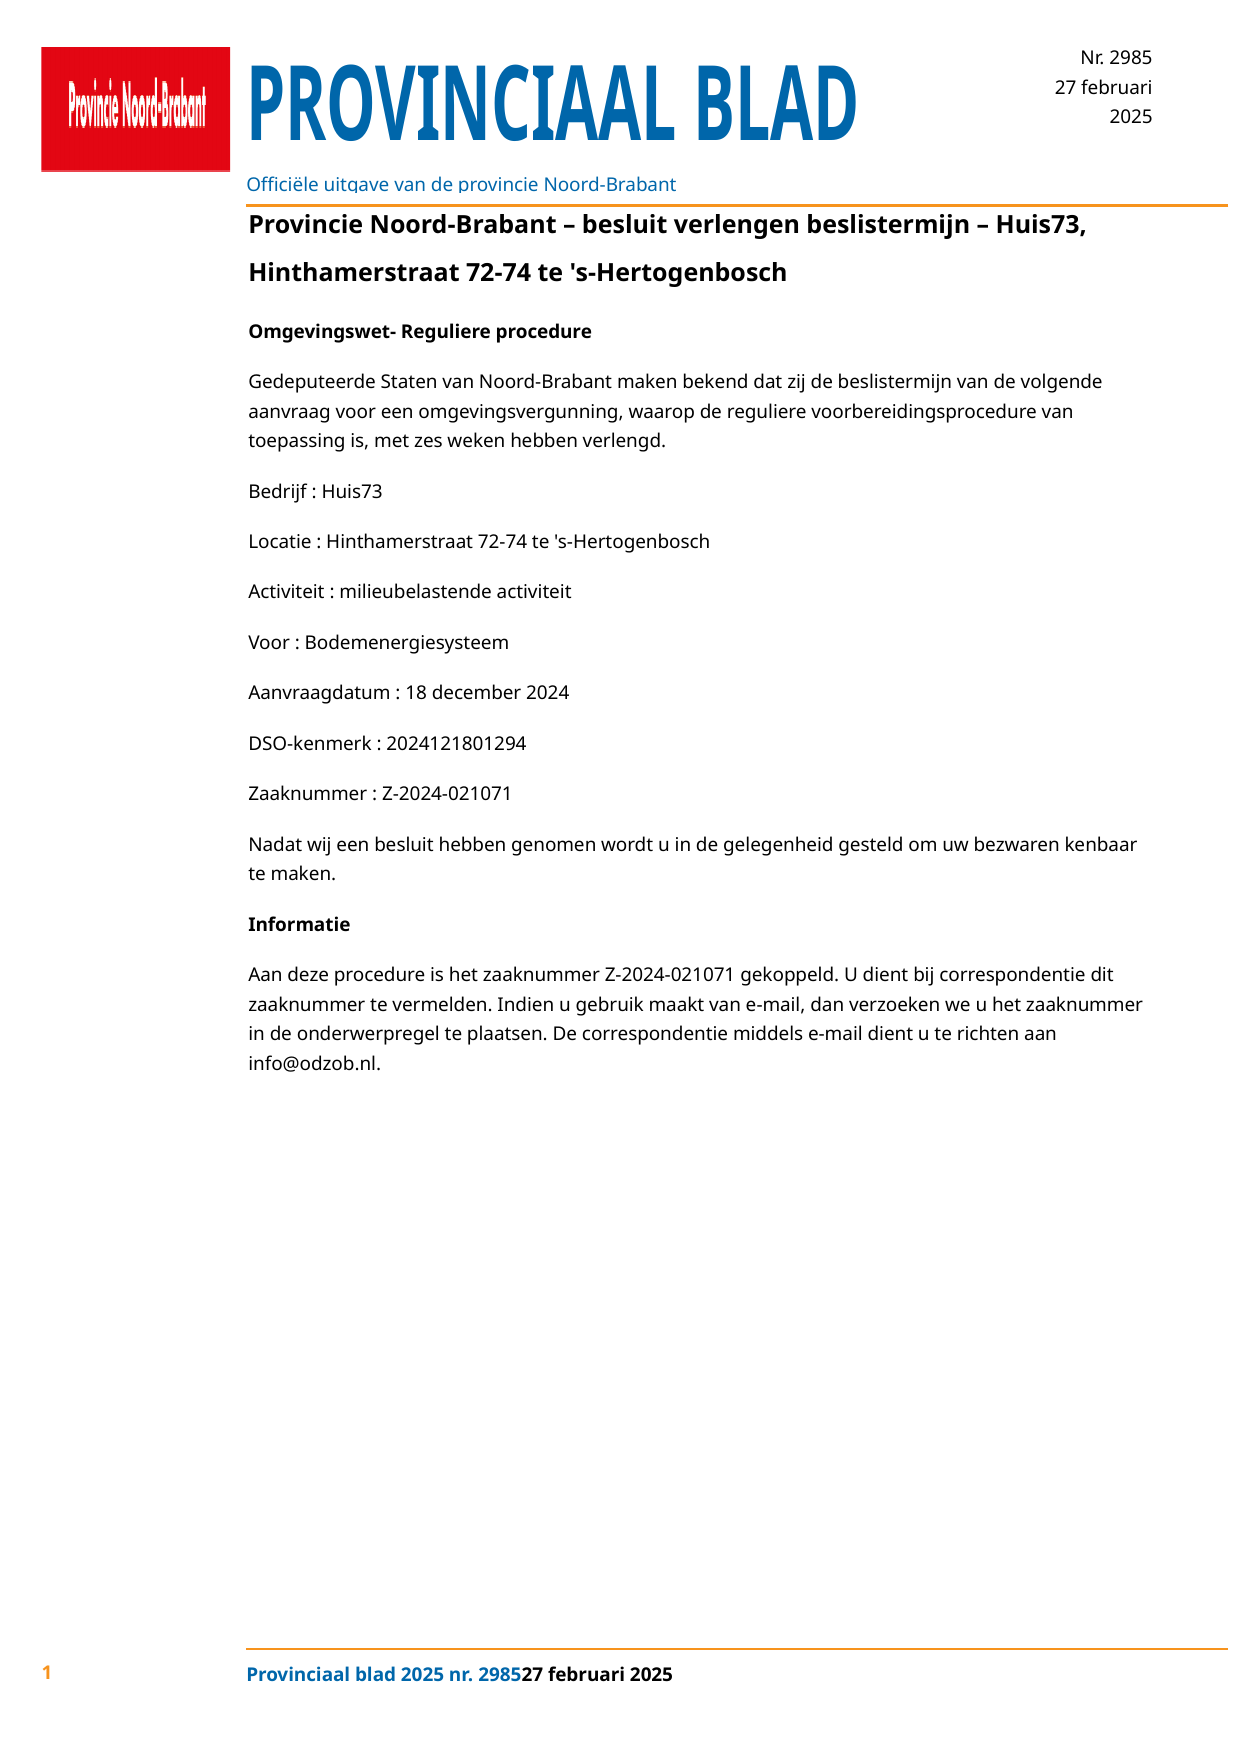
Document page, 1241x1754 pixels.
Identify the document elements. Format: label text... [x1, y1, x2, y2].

text Bedrijf : Huis73 [248, 478, 1152, 504]
text Informatie [248, 911, 1152, 937]
picture [41, 47, 231, 172]
text Aan deze procedure is het zaaknummer Z-2024-021071 gekoppeld. U dient bij correspondentie dit zaaknummer te vermelden. Indien u gebruik maakt van e-mail, dan verzoeken we u het zaaknummer in de onderwerpregel te plaatsen. De correspondentie middels e-mail dient u te richten aan info@odzob.nl. [248, 961, 1152, 1076]
text Aanvraagdatum : 18 december 2024 [248, 679, 1152, 705]
text Locatie : Hinthamerstraat 72-74 te 's-Hertogenbosch [248, 528, 1152, 554]
text Gedeputeerde Staten van Noord-Brabant maken bekend dat zij de beslistermijn van de volgende aanvraag voor een omgevingsvergunning, waarop de reguliere voorbereidingsprocedure van toepassing is, met zes weken hebben verlengd. [248, 368, 1152, 453]
text Activiteit : milieubelastende activiteit [248, 579, 1152, 604]
text Omgevingswet- Reguliere procedure [248, 318, 1152, 344]
text Nadat wij een besluit hebben genomen wordt u in de gelegenheid gesteld om uw bezwaren kenbaar te maken. [248, 831, 1152, 886]
text Voor : Bodemenergiesysteem [248, 629, 1152, 655]
text Zaaknummer : Z-2024-021071 [248, 780, 1152, 806]
text DSO-kenmerk : 2024121801294 [248, 730, 1152, 756]
text Provincie Noord-Brabant – besluit verlengen beslistermijn – Huis73, Hinthamerstraat 72-74 te 's-Hertogenbosch [248, 207, 1152, 288]
